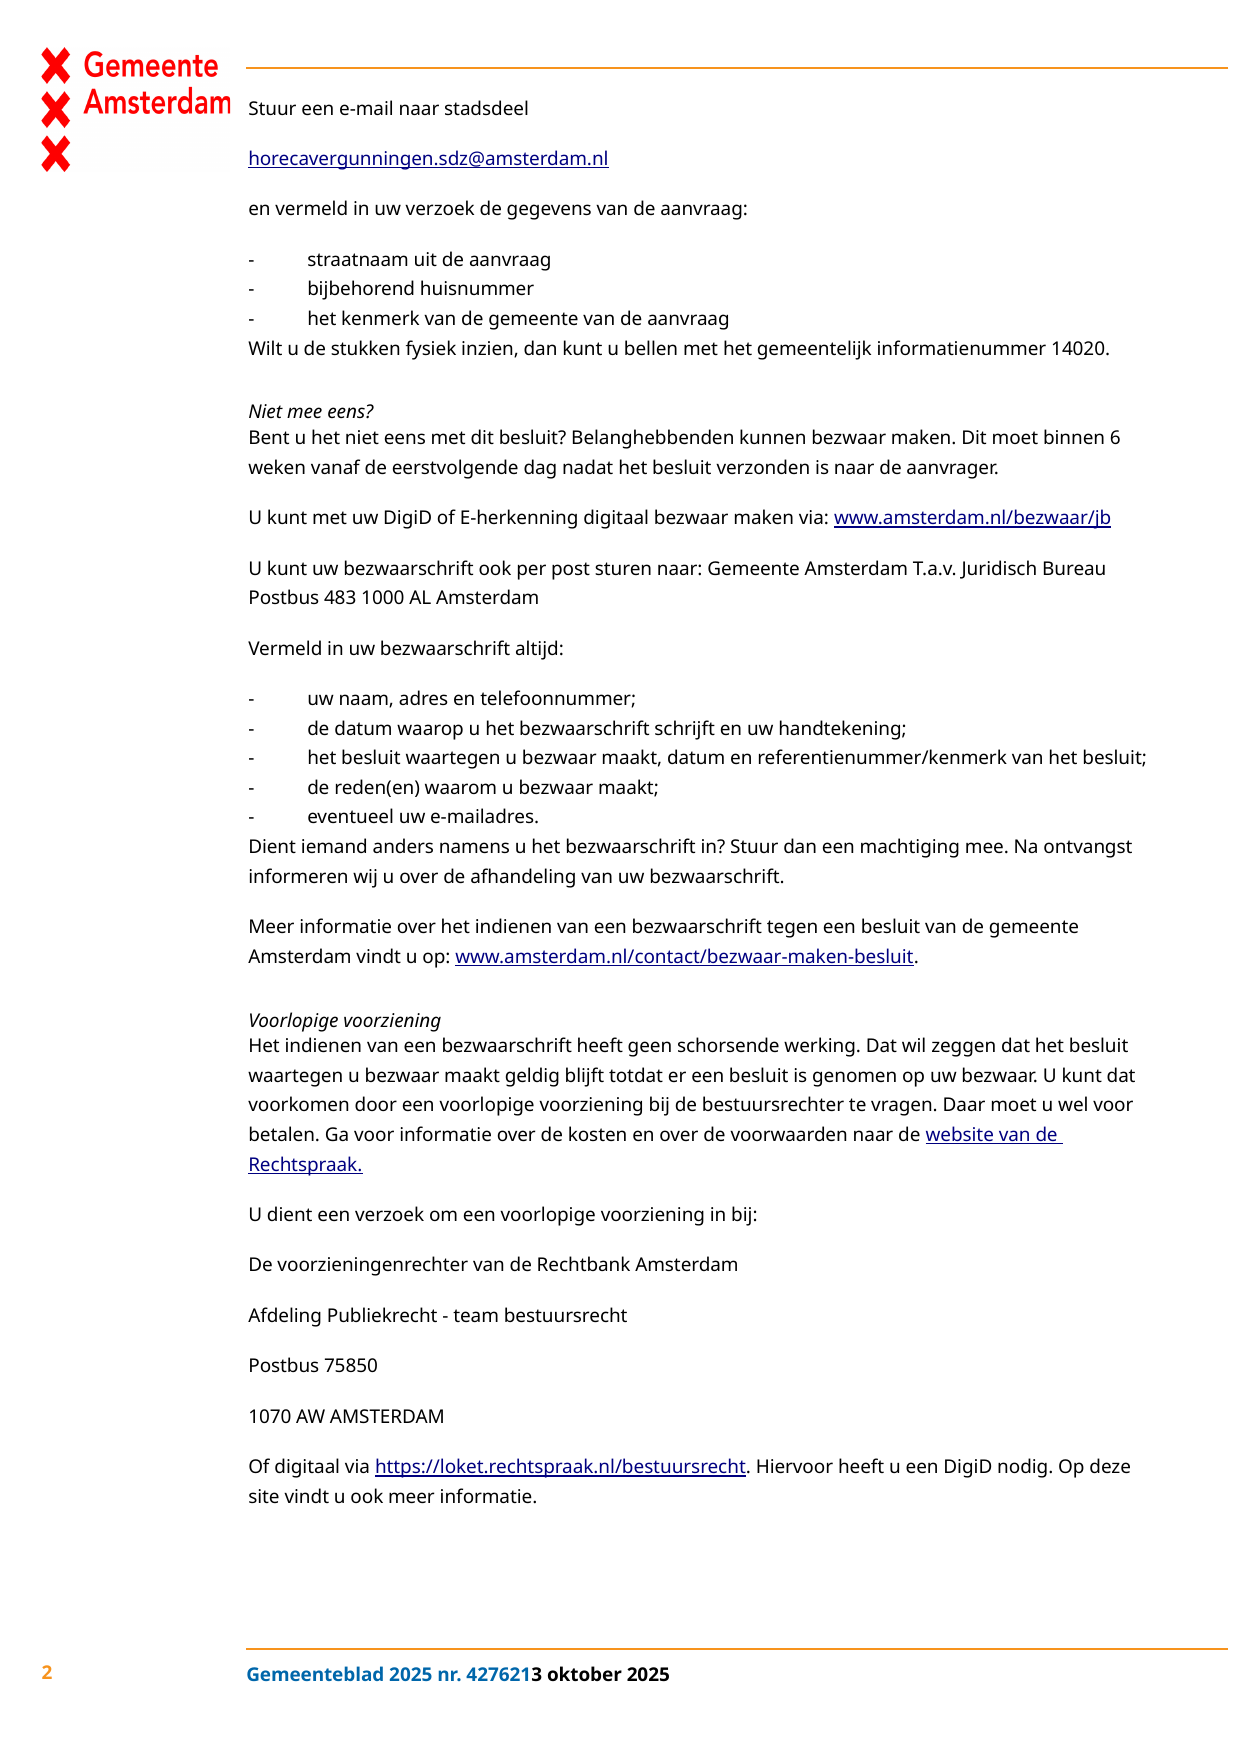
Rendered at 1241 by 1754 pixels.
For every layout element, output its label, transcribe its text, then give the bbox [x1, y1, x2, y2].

text Bent u het niet eens met dit besluit? Belanghebbenden kunnen bezwaar maken. Dit moet binnen 6 weken vanaf de eerstvolgende dag nadat het besluit verzonden is naar de aanvrager. [248, 424, 1152, 480]
text De voorzieningenrechter van de Rechtbank Amsterdam [248, 1252, 1152, 1277]
text U kunt uw bezwaarschrift ook per post sturen naar: Gemeente Amsterdam T.a.v. Juridisch Bureau Postbus 483 1000 AL Amsterdam [248, 555, 1152, 610]
list het besluit waartegen u bezwaar maakt, datum en referentienummer/kenmerk van het besluit; [248, 744, 1152, 770]
text Dient iemand anders namens u het bezwaarschrift in? Stuur dan een machtiging mee. Na ontvangst informeren wij u over de afhandeling van uw bezwaarschrift. [248, 833, 1152, 888]
text U dient een verzoek om een voorlopige voorziening in bij: [248, 1201, 1152, 1227]
text Stuur een e-mail naar stadsdeel [248, 95, 1152, 121]
text Het indienen van een bezwaarschrift heeft geen schorsende werking. Dat wil zeggen dat het besluit waartegen u bezwaar maakt geldig blijft totdat er een besluit is genomen op uw bezwaar. U kunt dat voorkomen door een voorlopige voorziening bij de bestuursrechter te vragen. Daar moet u wel voor betalen. Ga voor informatie over de kosten en over de voorwaarden naar de website van de Rechtspraak. [248, 1032, 1152, 1177]
text Postbus 75850 [248, 1352, 1152, 1378]
text Meer informatie over het indienen van een bezwaarschrift tegen een besluit van de gemeente Amsterdam vindt u op: www.amsterdam.nl/contact/bezwaar-maken-besluit. [248, 913, 1152, 968]
text Niet mee eens? [248, 399, 1152, 424]
text Of digitaal via https://loket.rechtspraak.nl/bestuursrecht. Hiervoor heeft u een DigiD nodig. Op deze site vindt u ook meer informatie. [248, 1453, 1152, 1509]
text Vermeld in uw bezwaarschrift altijd: [248, 635, 1152, 661]
list de datum waarop u het bezwaarschrift schrijft en uw handtekening; [248, 715, 1152, 741]
picture [41, 47, 231, 172]
list de reden(en) waarom u bezwaar maakt; [248, 774, 1152, 800]
text Wilt u de stukken fysiek inzien, dan kunt u bellen met het gemeentelijk informatienummer 14020. [248, 335, 1152, 361]
list het kenmerk van de gemeente van de aanvraag [248, 305, 1152, 331]
text horecavergunningen.sdz@amsterdam.nl [248, 145, 1152, 171]
text Afdeling Publiekrecht - team bestuursrecht [248, 1302, 1152, 1328]
text U kunt met uw DigiD of E-herkenning digitaal bezwaar maken via: www.amsterdam.nl/bezwaar/jb [248, 504, 1152, 530]
text en vermeld in uw verzoek de gegevens van de aanvraag: [248, 196, 1152, 221]
list eventueel uw e-mailadres. [248, 804, 1152, 829]
list straatnaam uit de aanvraag [248, 246, 1152, 272]
text Voorlopige voorziening [248, 1007, 1152, 1032]
list bijbehorend huisnummer [248, 276, 1152, 301]
list uw naam, adres en telefoonnummer; [248, 685, 1152, 711]
text 1070 AW AMSTERDAM [248, 1403, 1152, 1429]
